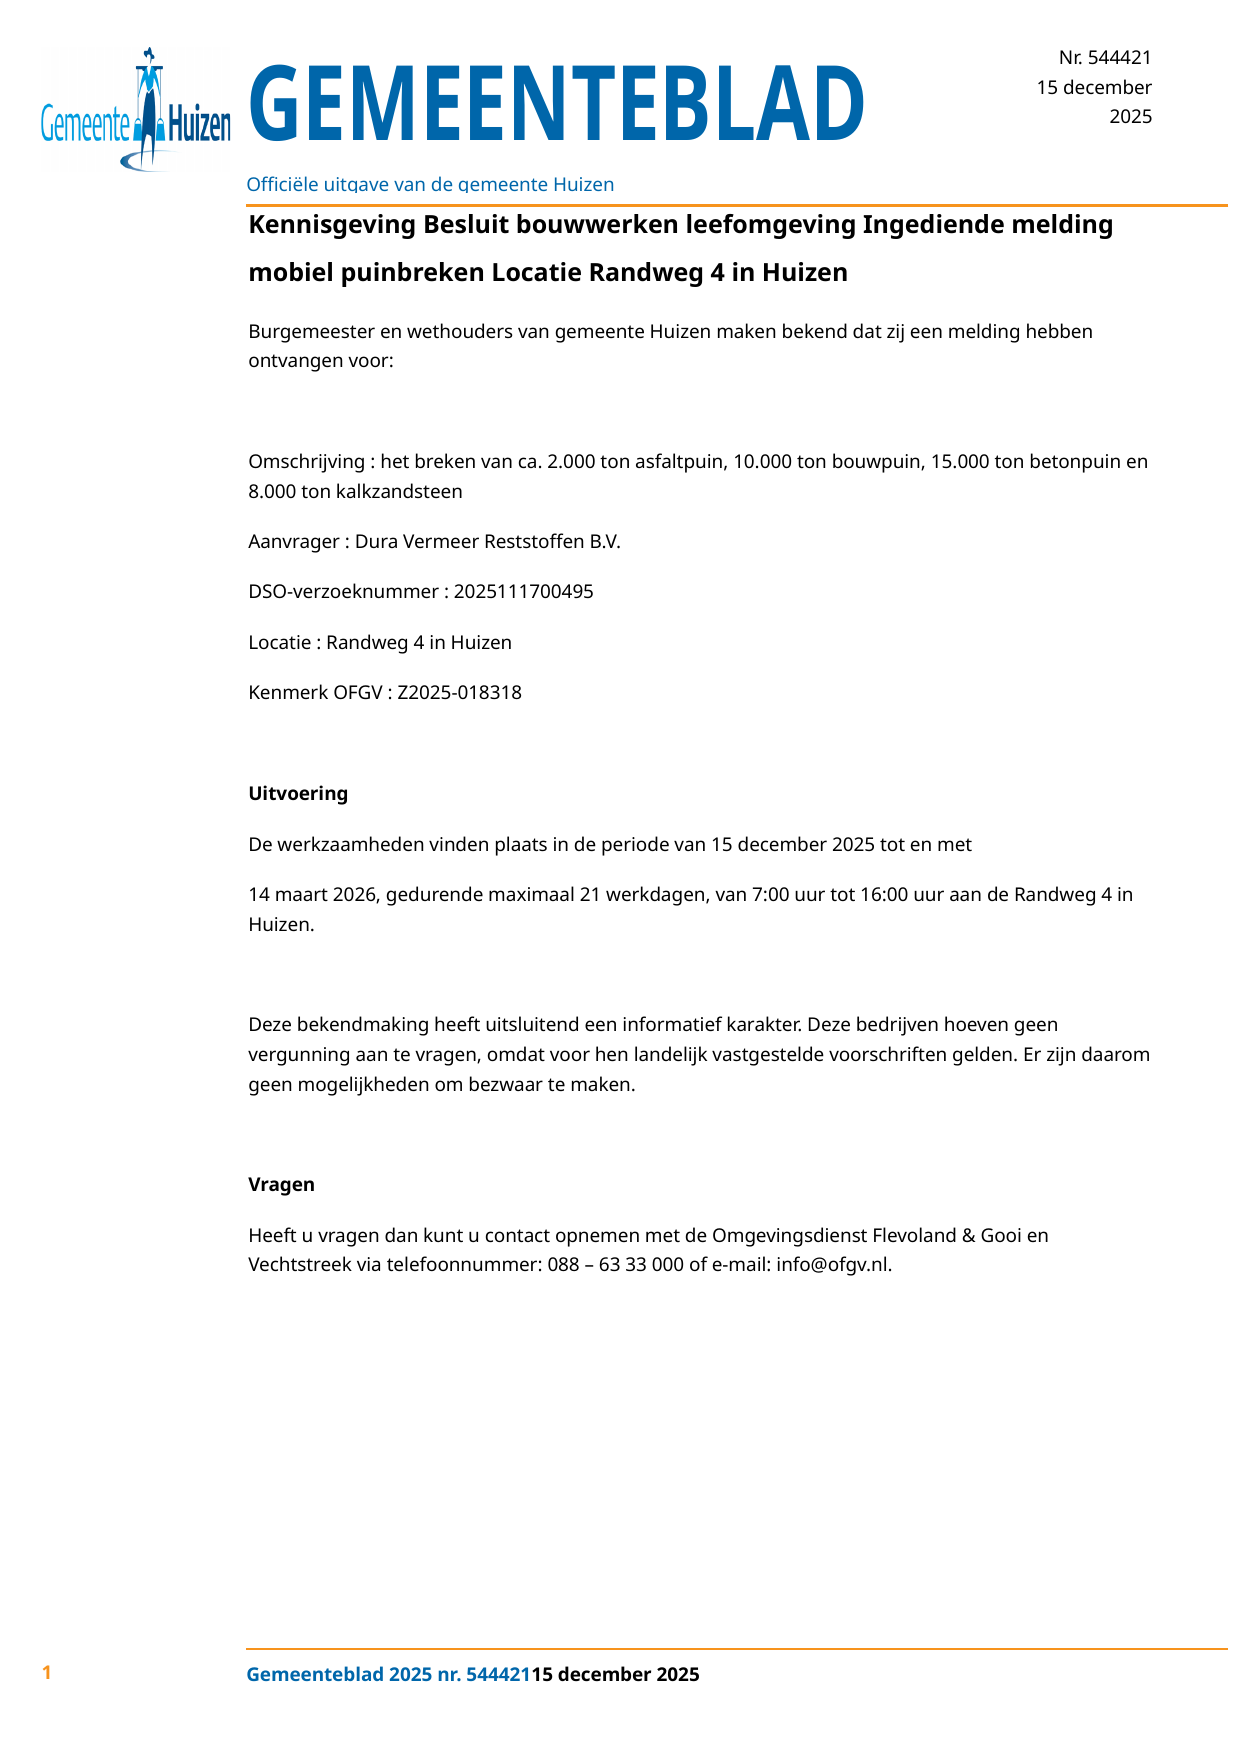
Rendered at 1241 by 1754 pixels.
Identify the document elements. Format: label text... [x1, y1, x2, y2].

text Locatie : Randweg 4 in Huizen [248, 629, 1152, 655]
text Aanvrager : Dura Vermeer Reststoffen B.V. [248, 528, 1152, 554]
text Burgemeester en wethouders van gemeente Huizen maken bekend dat zij een melding hebben ontvangen voor: [248, 318, 1152, 373]
text De werkzaamheden vinden plaats in de periode van 15 december 2025 tot en met [248, 831, 1152, 857]
text 14 maart 2026, gedurende maximaal 21 werkdagen, van 7:00 uur tot 16:00 uur aan de Randweg 4 in Huizen. [248, 881, 1152, 937]
text Vragen [248, 1172, 1152, 1197]
text Deze bekendmaking heeft uitsluitend een informatief karakter. Deze bedrijven hoeven geen vergunning aan te vragen, omdat voor hen landelijk vastgestelde voorschriften gelden. Er zijn daarom geen mogelijkheden om bezwaar te maken. [248, 1012, 1152, 1097]
text Heeft u vragen dan kunt u contact opnemen met de Omgevingsdienst Flevoland & Gooi en Vechtstreek via telefoonnummer: 088 – 63 33 000 of e-mail: info@ofgv.nl. [248, 1222, 1152, 1277]
text DSO-verzoeknummer : 2025111700495 [248, 579, 1152, 604]
text Kennisgeving Besluit bouwwerken leefomgeving Ingediende melding mobiel puinbreken Locatie Randweg 4 in Huizen [248, 207, 1152, 288]
picture [41, 47, 231, 172]
text Omschrijving : het breken van ca. 2.000 ton asfaltpuin, 10.000 ton bouwpuin, 15.000 ton betonpuin en 8.000 ton kalkzandsteen [248, 448, 1152, 504]
text Kenmerk OFGV : Z2025-018318 [248, 679, 1152, 705]
text Uitvoering [248, 780, 1152, 806]
